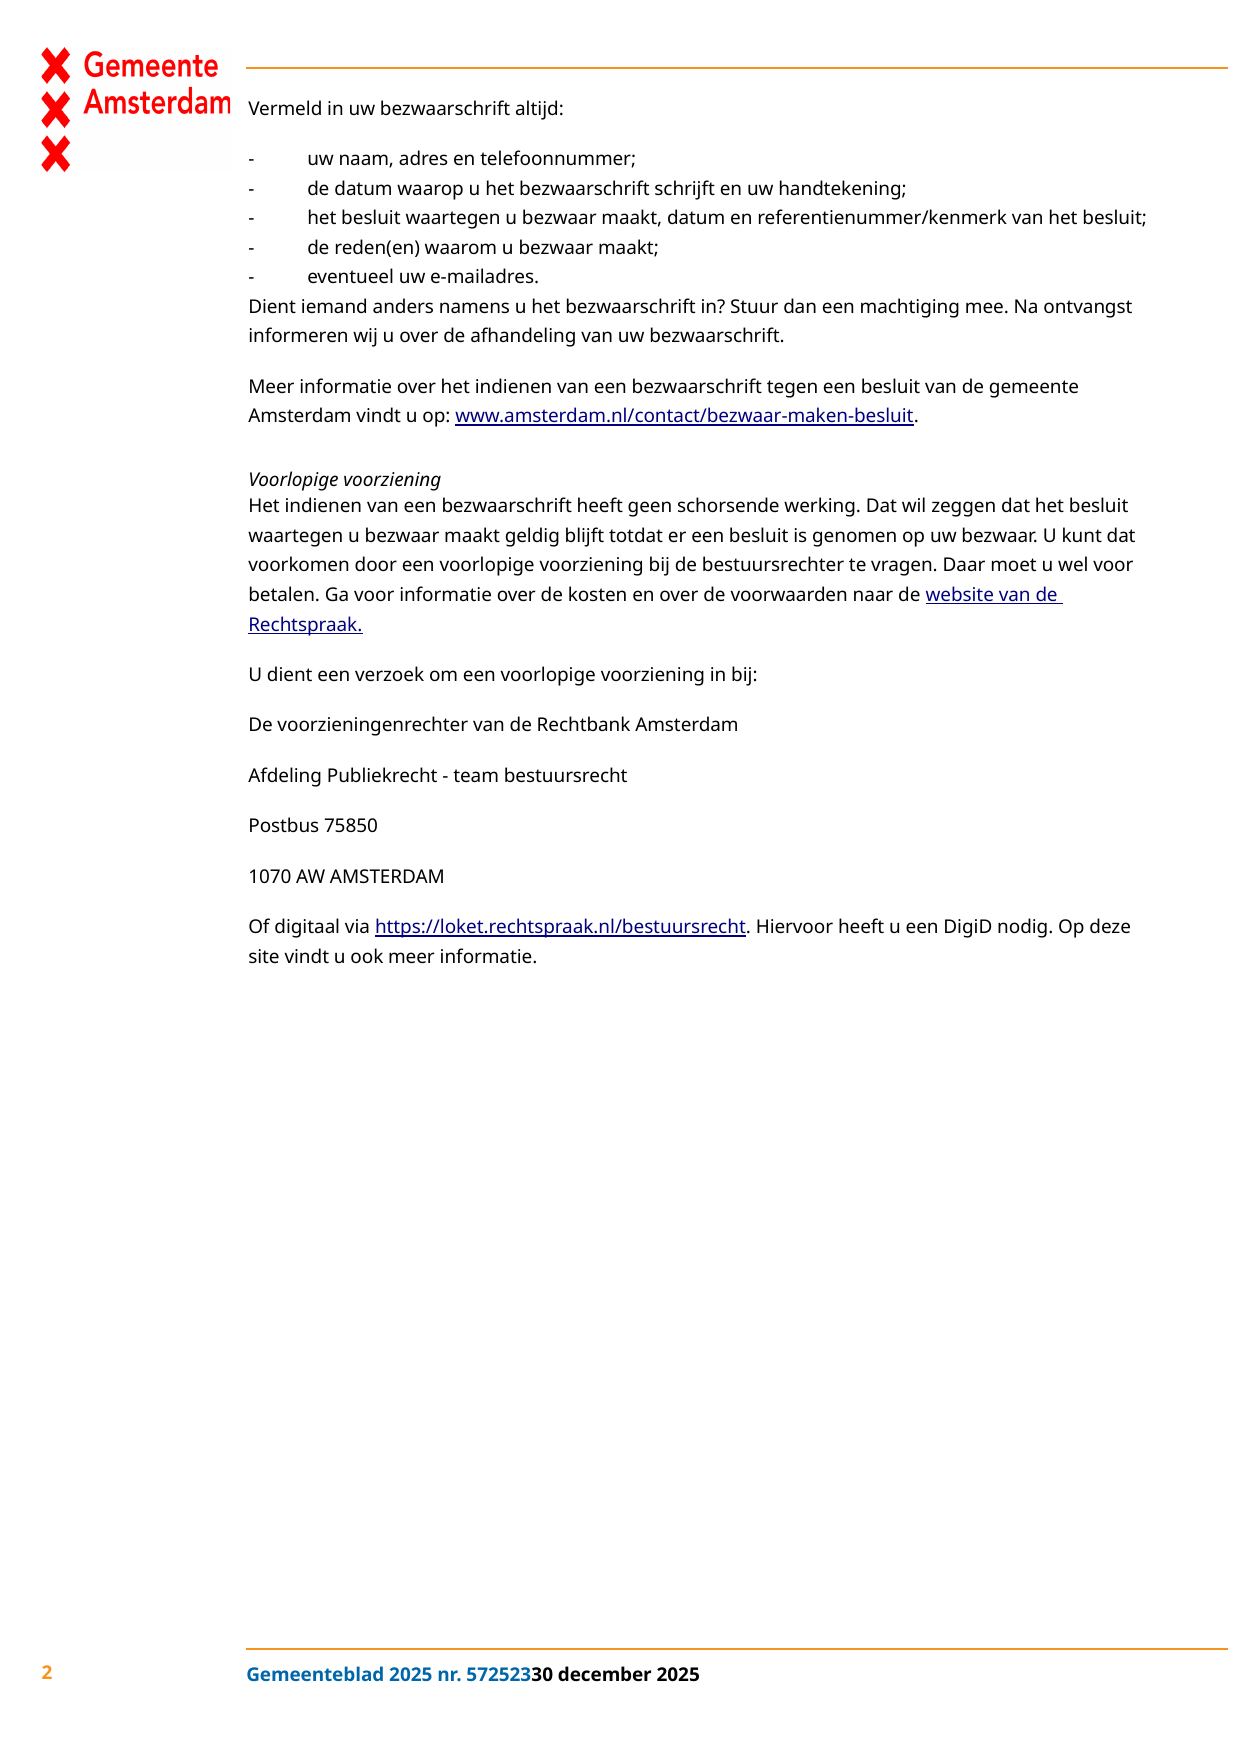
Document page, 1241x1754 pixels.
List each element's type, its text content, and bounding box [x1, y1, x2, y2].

text Meer informatie over het indienen van een bezwaarschrift tegen een besluit van de gemeente Amsterdam vindt u op: www.amsterdam.nl/contact/bezwaar-maken-besluit. [248, 373, 1152, 428]
list uw naam, adres en telefoonnummer; [248, 145, 1152, 171]
text Postbus 75850 [248, 812, 1152, 838]
text Dient iemand anders namens u het bezwaarschrift in? Stuur dan een machtiging mee. Na ontvangst informeren wij u over de afhandeling van uw bezwaarschrift. [248, 293, 1152, 348]
text Voorlopige voorziening [248, 467, 1152, 492]
text Of digitaal via https://loket.rechtspraak.nl/bestuursrecht. Hiervoor heeft u een DigiD nodig. Op deze site vindt u ook meer informatie. [248, 913, 1152, 968]
text De voorzieningenrechter van de Rechtbank Amsterdam [248, 712, 1152, 737]
text Afdeling Publiekrecht - team bestuursrecht [248, 762, 1152, 788]
list de datum waarop u het bezwaarschrift schrijft en uw handtekening; [248, 175, 1152, 201]
picture [41, 47, 231, 172]
text 1070 AW AMSTERDAM [248, 863, 1152, 888]
text U dient een verzoek om een voorlopige voorziening in bij: [248, 661, 1152, 687]
list het besluit waartegen u bezwaar maakt, datum en referentienummer/kenmerk van het besluit; [248, 204, 1152, 230]
list eventueel uw e-mailadres. [248, 263, 1152, 289]
list de reden(en) waarom u bezwaar maakt; [248, 234, 1152, 260]
text Vermeld in uw bezwaarschrift altijd: [248, 95, 1152, 121]
text Het indienen van een bezwaarschrift heeft geen schorsende werking. Dat wil zeggen dat het besluit waartegen u bezwaar maakt geldig blijft totdat er een besluit is genomen op uw bezwaar. U kunt dat voorkomen door een voorlopige voorziening bij de bestuursrechter te vragen. Daar moet u wel voor betalen. Ga voor informatie over de kosten en over de voorwaarden naar de website van de Rechtspraak. [248, 492, 1152, 636]
